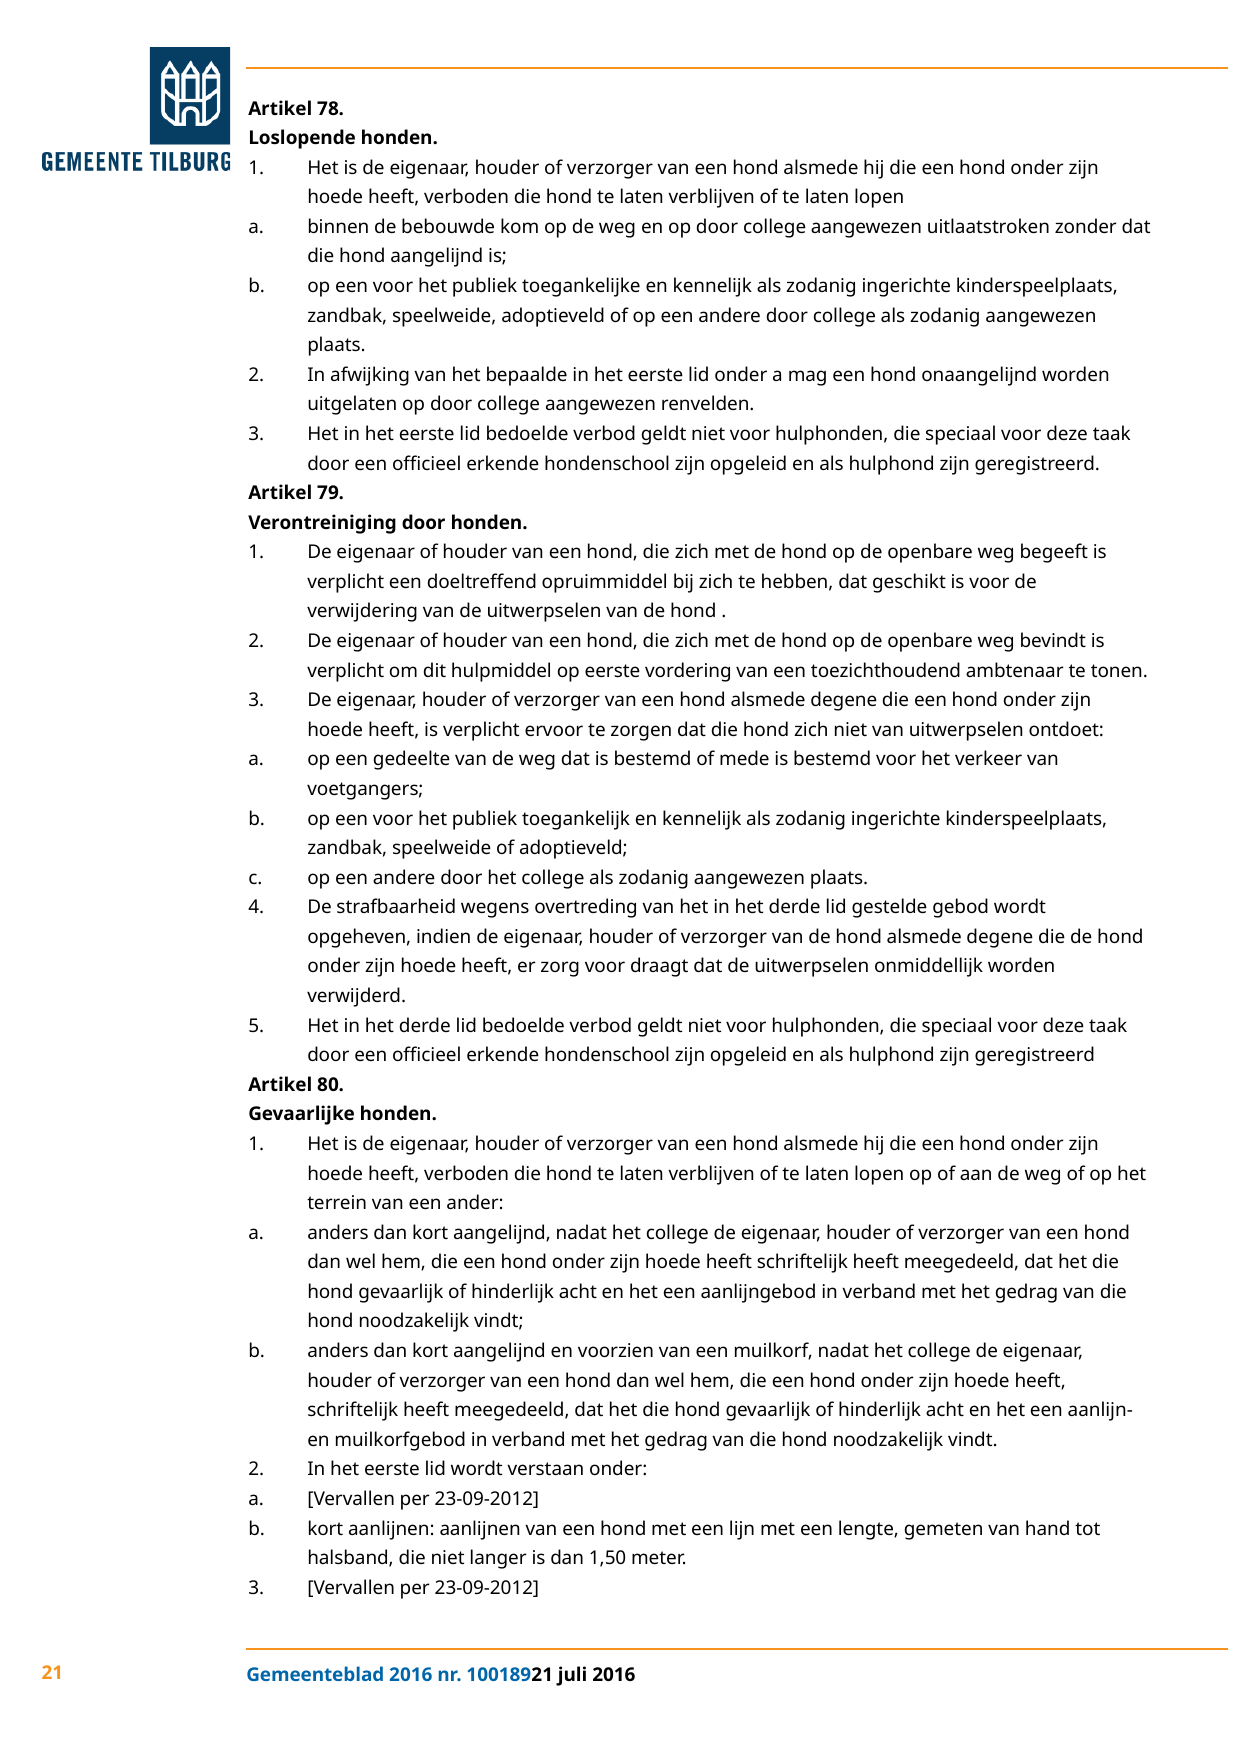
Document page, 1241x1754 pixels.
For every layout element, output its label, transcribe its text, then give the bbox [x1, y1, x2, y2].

list De eigenaar, houder of verzorger van een hond alsmede degene die een hond onder zijn hoede heeft, is verplicht ervoor te zorgen dat die hond zich niet van uitwerpselen ontdoet: [248, 686, 1152, 742]
list anders dan kort aangelijnd en voorzien van een muilkorf, nadat het college de eigenaar, houder of verzorger van een hond dan wel hem, die een hond onder zijn hoede heeft, schriftelijk heeft meegedeeld, dat het die hond gevaarlijk of hinderlijk acht en het een aanlijn- en muilkorfgebod in verband met het gedrag van die hond noodzakelijk vindt. [248, 1337, 1152, 1452]
list [Vervallen per 23-09-2012] [248, 1485, 1152, 1511]
list In het eerste lid wordt verstaan onder: [248, 1456, 1152, 1481]
text Artikel 78. [248, 95, 1152, 121]
list De strafbaarheid wegens overtreding van het in het derde lid gestelde gebod wordt opgeheven, indien de eigenaar, houder of verzorger van de hond alsmede degene die de hond onder zijn hoede heeft, er zorg voor draagt dat de uitwerpselen onmiddellijk worden verwijderd. [248, 893, 1152, 1008]
list anders dan kort aangelijnd, nadat het college de eigenaar, houder of verzorger van een hond dan wel hem, die een hond onder zijn hoede heeft schriftelijk heeft meegedeeld, dat het die hond gevaarlijk of hinderlijk acht en het een aanlijngebod in verband met het gedrag van die hond noodzakelijk vindt; [248, 1219, 1152, 1333]
list In afwijking van het bepaalde in het eerste lid onder a mag een hond onaangelijnd worden uitgelaten op door college aangewezen renvelden. [248, 361, 1152, 416]
text Gevaarlijke honden. [248, 1101, 1152, 1126]
list [Vervallen per 23-09-2012] [248, 1574, 1152, 1600]
text Artikel 80. [248, 1071, 1152, 1097]
list Het in het eerste lid bedoelde verbod geldt niet voor hulphonden, die speciaal voor deze taak door een officieel erkende hondenschool zijn opgeleid en als hulphond zijn geregistreerd. [248, 420, 1152, 476]
text Verontreiniging door honden. [248, 509, 1152, 535]
list Het is de eigenaar, houder of verzorger van een hond alsmede hij die een hond onder zijn hoede heeft, verboden die hond te laten verblijven of te laten lopen op of aan de weg of op het terrein van een ander: [248, 1130, 1152, 1215]
text Artikel 79. [248, 479, 1152, 505]
list op een andere door het college als zodanig aangewezen plaats. [248, 864, 1152, 890]
list De eigenaar of houder van een hond, die zich met de hond op de openbare weg bevindt is verplicht om dit hulpmiddel op eerste vordering van een toezichthoudend ambtenaar te tonen. [248, 627, 1152, 683]
list kort aanlijnen: aanlijnen van een hond met een lijn met een lengte, gemeten van hand tot halsband, die niet langer is dan 1,50 meter. [248, 1515, 1152, 1570]
text Loslopende honden. [248, 124, 1152, 150]
list op een voor het publiek toegankelijke en kennelijk als zodanig ingerichte kinderspeelplaats, zandbak, speelweide, adoptieveld of op een andere door college als zodanig aangewezen plaats. [248, 272, 1152, 357]
list binnen de bebouwde kom op de weg en op door college aangewezen uitlaatstroken zonder dat die hond aangelijnd is; [248, 213, 1152, 268]
list op een gedeelte van de weg dat is bestemd of mede is bestemd voor het verkeer van voetgangers; [248, 746, 1152, 801]
picture [41, 47, 231, 172]
list Het in het derde lid bedoelde verbod geldt niet voor hulphonden, die speciaal voor deze taak door een officieel erkende hondenschool zijn opgeleid en als hulphond zijn geregistreerd [248, 1012, 1152, 1067]
list Het is de eigenaar, houder of verzorger van een hond alsmede hij die een hond onder zijn hoede heeft, verboden die hond te laten verblijven of te laten lopen [248, 154, 1152, 209]
list op een voor het publiek toegankelijk en kennelijk als zodanig ingerichte kinderspeelplaats, zandbak, speelweide of adoptieveld; [248, 805, 1152, 860]
list De eigenaar of houder van een hond, die zich met de hond op de openbare weg begeeft is verplicht een doeltreffend opruimmiddel bij zich te hebben, dat geschikt is voor de verwijdering van de uitwerpselen van de hond . [248, 538, 1152, 623]
